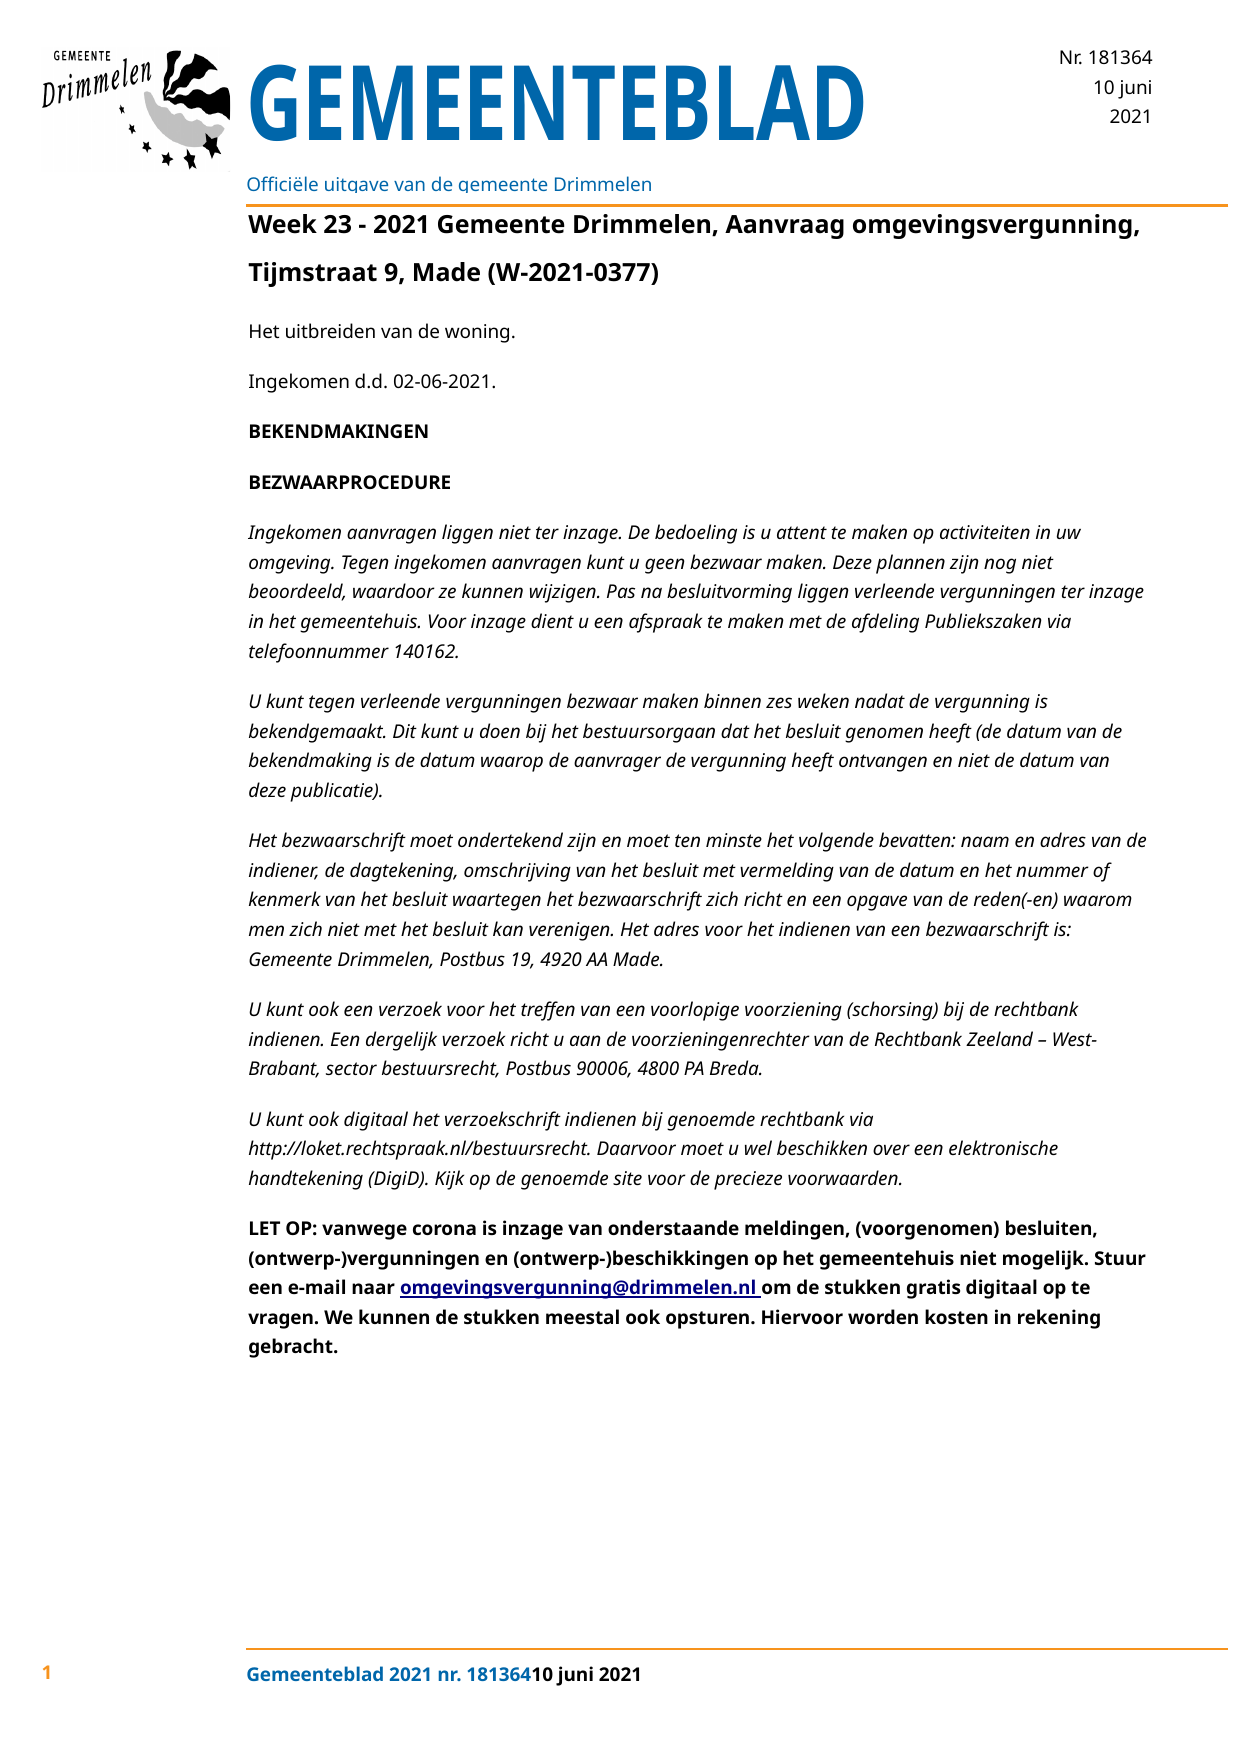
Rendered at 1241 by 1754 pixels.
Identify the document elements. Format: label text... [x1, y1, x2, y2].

text Ingekomen aanvragen liggen niet ter inzage. De bedoeling is u attent te maken op activiteiten in uw omgeving. Tegen ingekomen aanvragen kunt u geen bezwaar maken. Deze plannen zijn nog niet beoordeeld, waardoor ze kunnen wijzigen. Pas na besluitvorming liggen verleende vergunningen ter inzage in het gemeentehuis. Voor inzage dient u een afspraak te maken met de afdeling Publiekszaken via telefoonnummer 140162. [248, 519, 1152, 664]
text U kunt ook digitaal het verzoekschrift indienen bij genoemde rechtbank via http://loket.rechtspraak.nl/bestuursrecht. Daarvoor moet u wel beschikken over een elektronische handtekening (DigiD). Kijk op de genoemde site voor de precieze voorwaarden. [248, 1106, 1152, 1191]
text Week 23 - 2021 Gemeente Drimmelen, Aanvraag omgevingsvergunning, Tijmstraat 9, Made (W-2021-0377) [248, 207, 1152, 288]
text BEKENDMAKINGEN [248, 419, 1152, 444]
text LET OP: vanwege corona is inzage van onderstaande meldingen, (voorgenomen) besluiten, (ontwerp-)vergunningen en (ontwerp-)beschikkingen op het gemeentehuis niet mogelijk. Stuur een e-mail naar omgevingsvergunning@drimmelen.nl om de stukken gratis digitaal op te vragen. We kunnen de stukken meestal ook opsturen. Hiervoor worden kosten in rekening gebracht. [248, 1215, 1152, 1359]
text Het bezwaarschrift moet ondertekend zijn en moet ten minste het volgende bevatten: naam en adres van de indiener, de dagtekening, omschrijving van het besluit met vermelding van de datum en het nummer of kenmerk van het besluit waartegen het bezwaarschrift zich richt en een opgave van de reden(-en) waarom men zich niet met het besluit kan verenigen. Het adres voor het indienen van een bezwaarschrift is: Gemeente Drimmelen, Postbus 19, 4920 AA Made. [248, 827, 1152, 972]
text U kunt tegen verleende vergunningen bezwaar maken binnen zes weken nadat de vergunning is bekendgemaakt. Dit kunt u doen bij het bestuursorgaan dat het besluit genomen heeft (de datum van de bekendmaking is de datum waarop de aanvrager de vergunning heeft ontvangen en niet de datum van deze publicatie). [248, 688, 1152, 803]
text Ingekomen d.d. 02-06-2021. [248, 368, 1152, 394]
picture [41, 47, 231, 172]
text Het uitbreiden van de woning. [248, 318, 1152, 344]
text BEZWAARPROCEDURE [248, 469, 1152, 495]
text U kunt ook een verzoek voor het treffen van een voorlopige voorziening (schorsing) bij de rechtbank indienen. Een dergelijk verzoek richt u aan de voorzieningenrechter van de Rechtbank Zeeland – West-Brabant, sector bestuursrecht, Postbus 90006, 4800 PA Breda. [248, 996, 1152, 1081]
